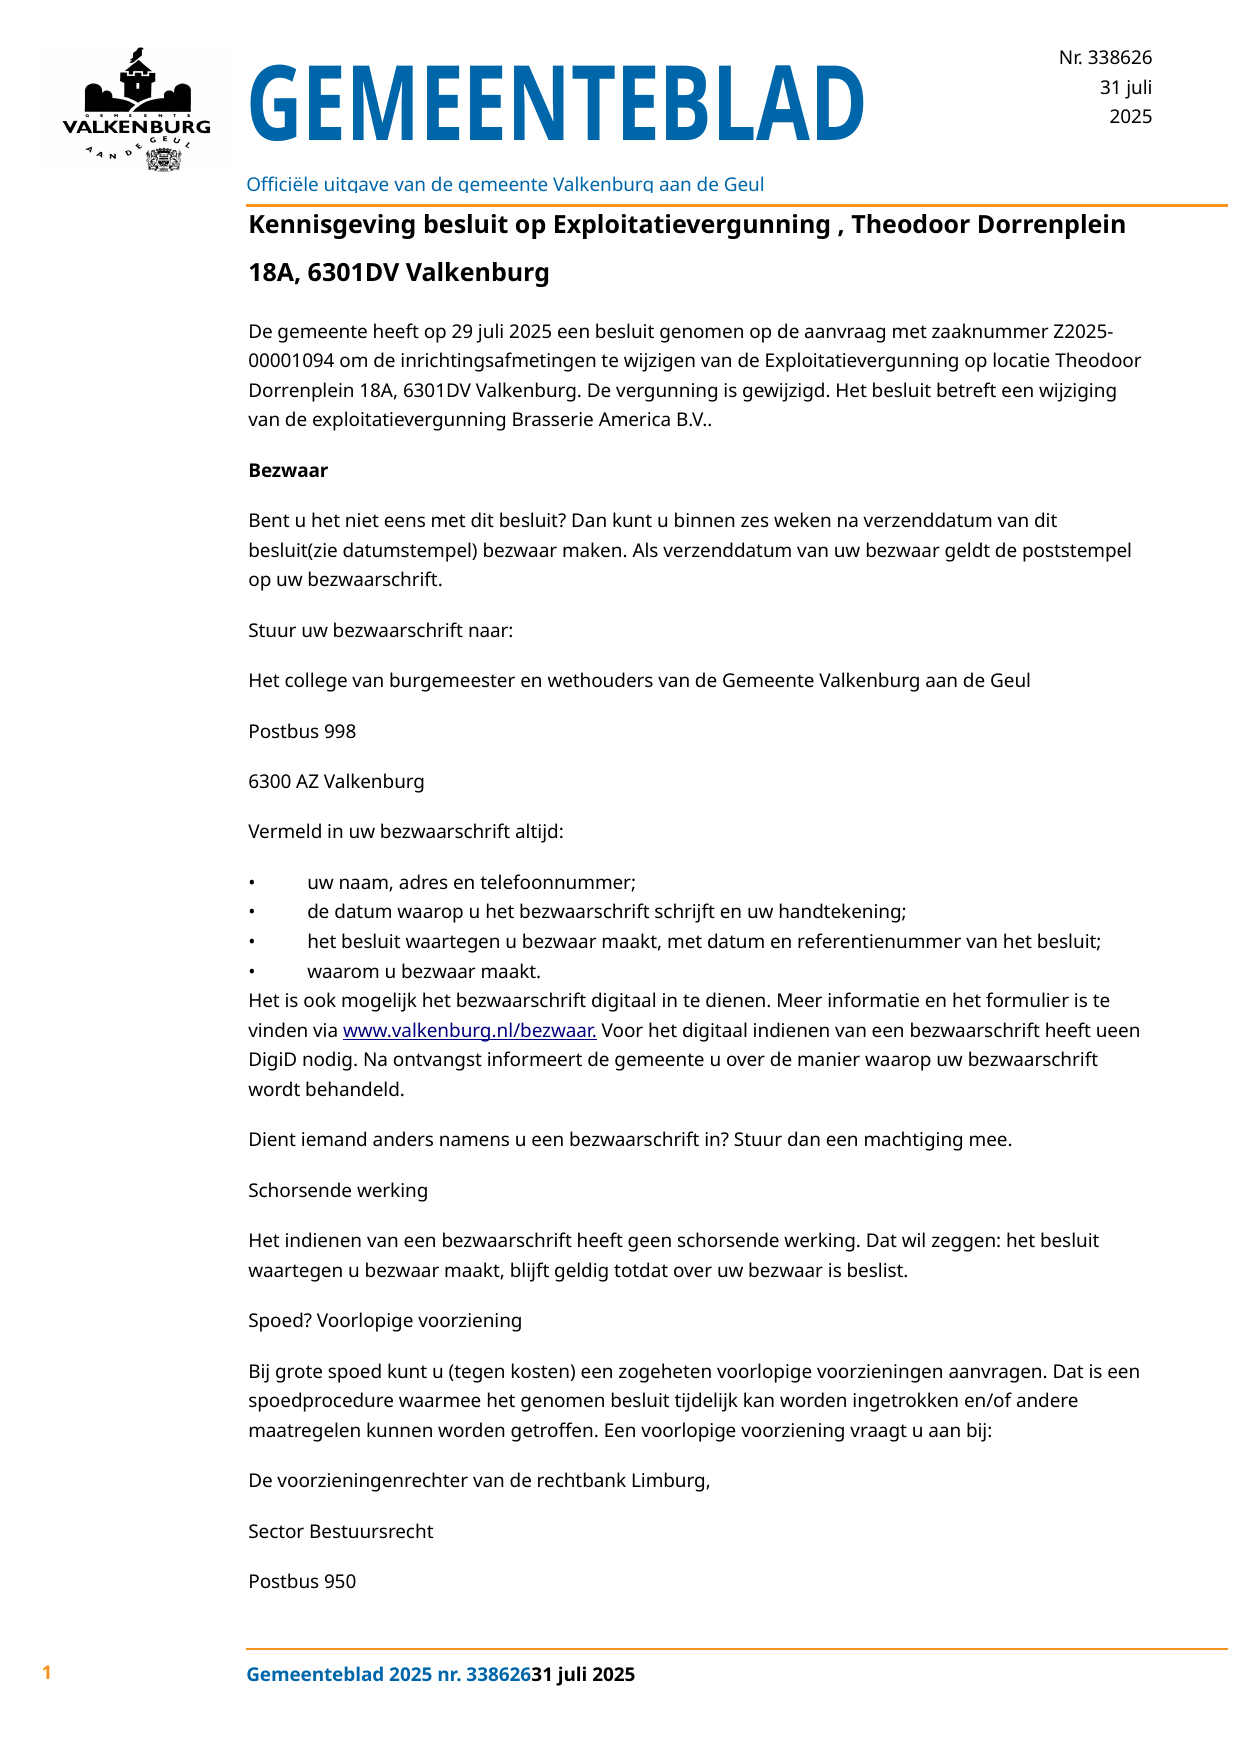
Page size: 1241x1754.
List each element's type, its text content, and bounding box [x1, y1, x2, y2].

text Bezwaar [248, 457, 1152, 483]
list het besluit waartegen u bezwaar maakt, met datum en referentienummer van het besluit; [248, 928, 1152, 954]
picture [41, 47, 231, 172]
text Het is ook mogelijk het bezwaarschrift digitaal in te dienen. Meer informatie en het formulier is te vinden via www.valkenburg.nl/bezwaar. Voor het digitaal indienen van een bezwaarschrift heeft ueen DigiD nodig. Na ontvangst informeert de gemeente u over de manier waarop uw bezwaarschrift wordt behandeld. [248, 987, 1152, 1102]
text Dient iemand anders namens u een bezwaarschrift in? Stuur dan een machtiging mee. [248, 1127, 1152, 1152]
text De voorzieningenrechter van de rechtbank Limburg, [248, 1467, 1152, 1493]
list waarom u bezwaar maakt. [248, 958, 1152, 984]
text 6300 AZ Valkenburg [248, 768, 1152, 794]
list de datum waarop u het bezwaarschrift schrijft en uw handtekening; [248, 899, 1152, 924]
text Postbus 950 [248, 1568, 1152, 1594]
text Postbus 998 [248, 718, 1152, 744]
text Schorsende werking [248, 1177, 1152, 1203]
text Stuur uw bezwaarschrift naar: [248, 617, 1152, 643]
text Spoed? Voorlopige voorziening [248, 1307, 1152, 1333]
text Kennisgeving besluit op Exploitatievergunning , Theodoor Dorrenplein 18A, 6301DV Valkenburg [248, 207, 1152, 288]
text Bent u het niet eens met dit besluit? Dan kunt u binnen zes weken na verzenddatum van dit besluit(zie datumstempel) bezwaar maken. Als verzenddatum van uw bezwaar geldt de poststempel op uw bezwaarschrift. [248, 507, 1152, 592]
list uw naam, adres en telefoonnummer; [248, 869, 1152, 895]
text Sector Bestuursrecht [248, 1518, 1152, 1544]
text Het college van burgemeester en wethouders van de Gemeente Valkenburg aan de Geul [248, 667, 1152, 693]
text Het indienen van een bezwaarschrift heeft geen schorsende werking. Dat wil zeggen: het besluit waartegen u bezwaar maakt, blijft geldig totdat over uw bezwaar is beslist. [248, 1227, 1152, 1283]
text De gemeente heeft op 29 juli 2025 een besluit genomen op de aanvraag met zaaknummer Z2025-00001094 om de inrichtingsafmetingen te wijzigen van de Exploitatievergunning op locatie Theodoor Dorrenplein 18A, 6301DV Valkenburg. De vergunning is gewijzigd. Het besluit betreft een wijziging van de exploitatievergunning Brasserie America B.V.. [248, 318, 1152, 432]
text Bij grote spoed kunt u (tegen kosten) een zogeheten voorlopige voorzieningen aanvragen. Dat is een spoedprocedure waarmee het genomen besluit tijdelijk kan worden ingetrokken en/of andere maatregelen kunnen worden getroffen. Een voorlopige voorziening vraagt u aan bij: [248, 1358, 1152, 1443]
text Vermeld in uw bezwaarschrift altijd: [248, 819, 1152, 844]
